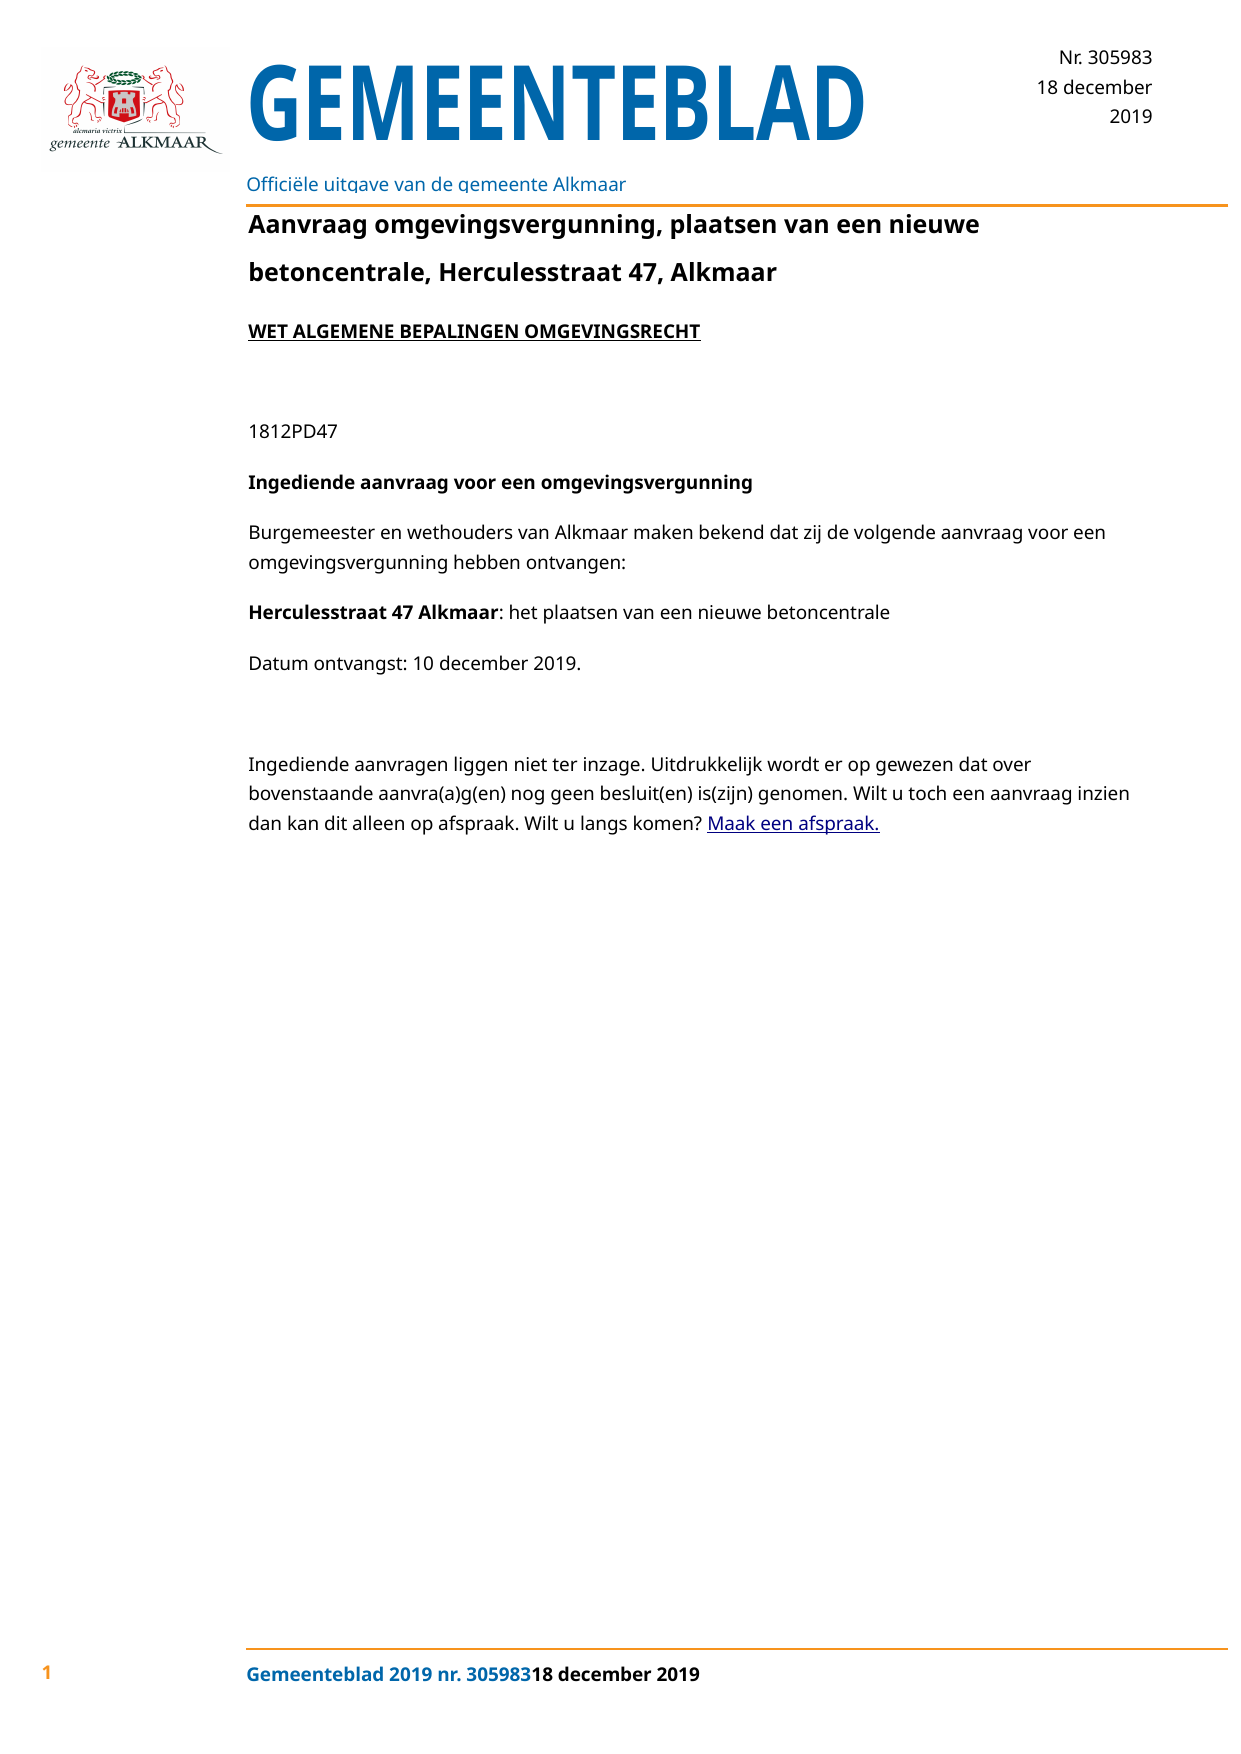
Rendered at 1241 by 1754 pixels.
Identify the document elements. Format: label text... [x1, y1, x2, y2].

text Herculesstraat 47 Alkmaar: het plaatsen van een nieuwe betoncentrale [248, 599, 1152, 625]
picture [41, 47, 231, 172]
text 1812PD47 [248, 419, 1152, 444]
text Ingediende aanvragen liggen niet ter inzage. Uitdrukkelijk wordt er op gewezen dat over bovenstaande aanvra(a)g(en) nog geen besluit(en) is(zijn) genomen. Wilt u toch een aanvraag inzien dan kan dit alleen op afspraak. Wilt u langs komen? Maak een afspraak. [248, 751, 1152, 836]
text WET ALGEMENE BEPALINGEN OMGEVINGSRECHT [248, 318, 1152, 344]
text Burgemeester en wethouders van Alkmaar maken bekend dat zij de volgende aanvraag voor een omgevingsvergunning hebben ontvangen: [248, 519, 1152, 575]
text Datum ontvangst: 10 december 2019. [248, 650, 1152, 676]
text Ingediende aanvraag voor een omgevingsvergunning [248, 469, 1152, 495]
text Aanvraag omgevingsvergunning, plaatsen van een nieuwe betoncentrale, Herculesstraat 47, Alkmaar [248, 207, 1152, 288]
